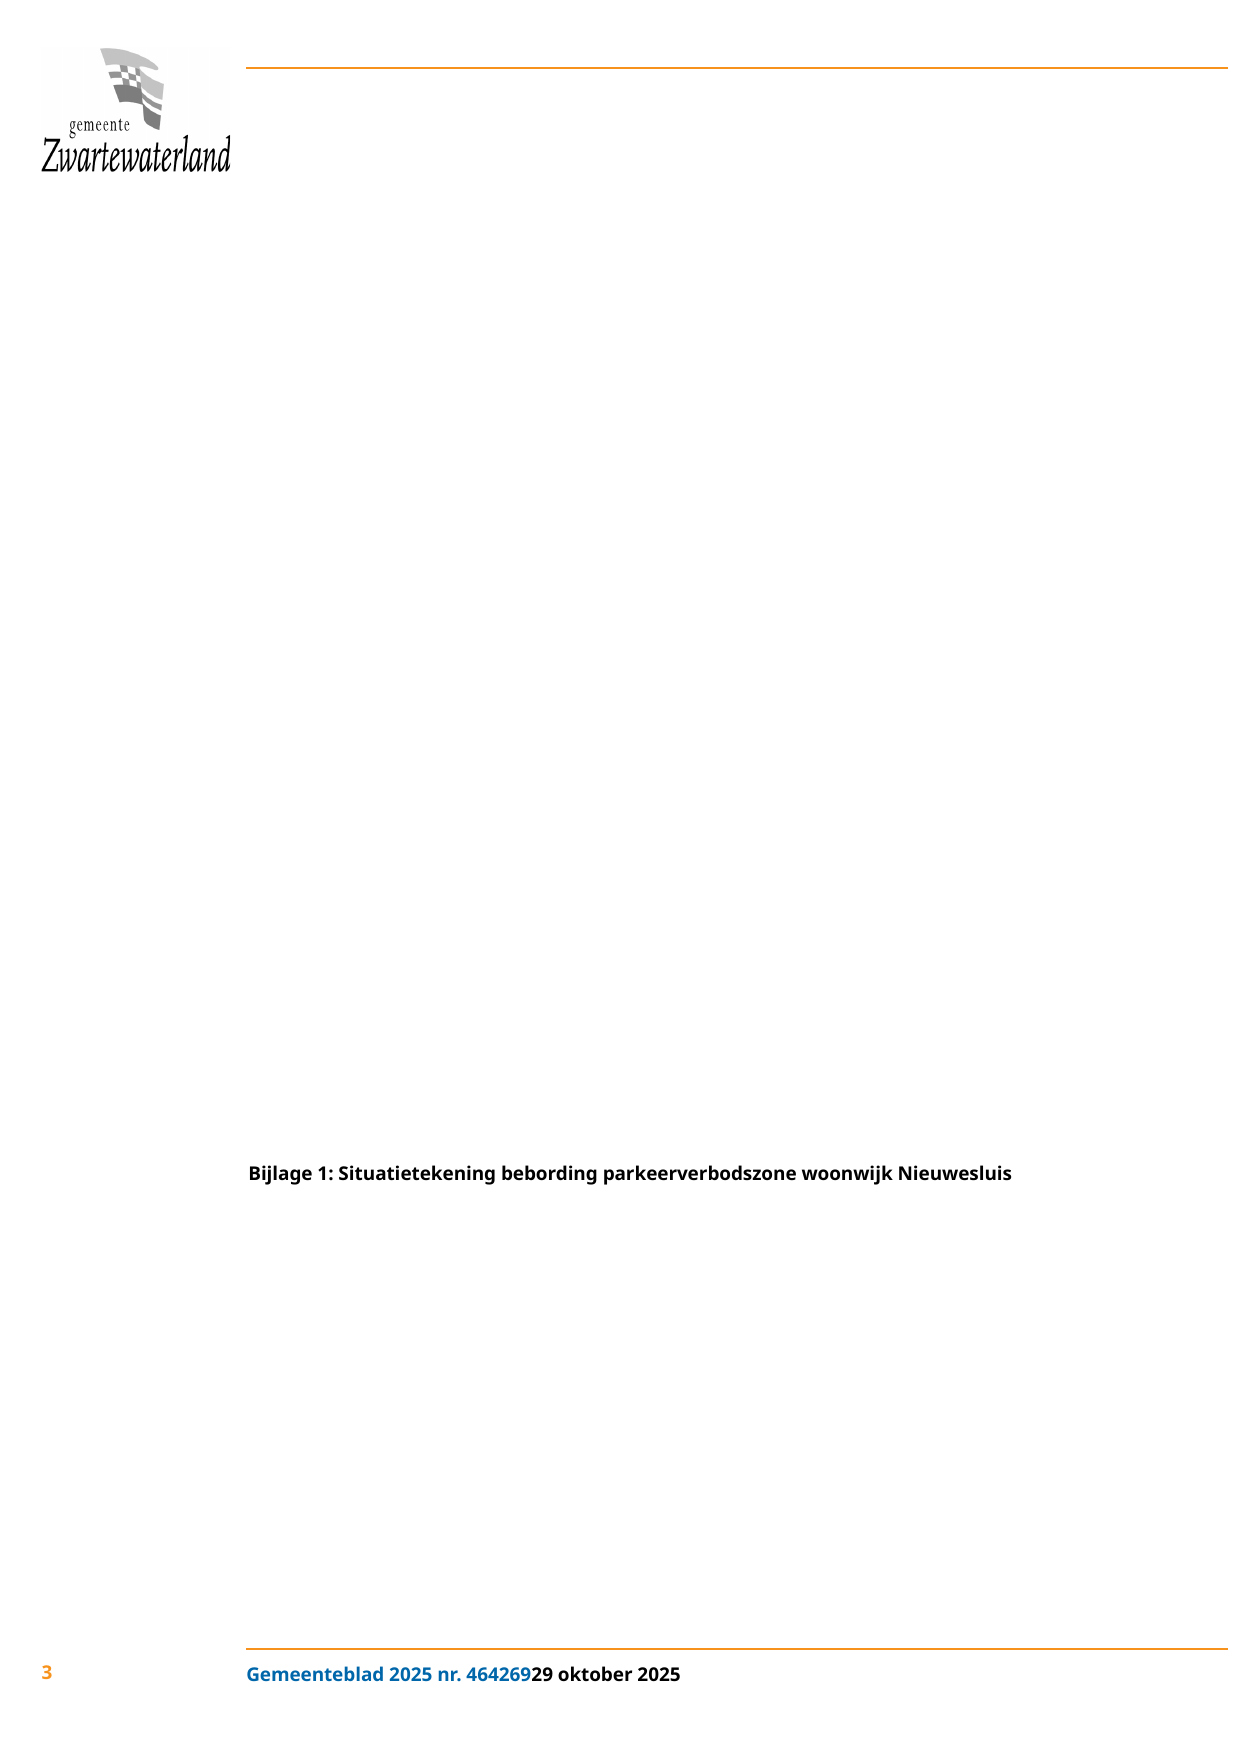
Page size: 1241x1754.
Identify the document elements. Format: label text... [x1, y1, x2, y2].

picture [41, 47, 231, 172]
text Bijlage 1: Situatietekening bebording parkeerverbodszone woonwijk Nieuwesluis [248, 1160, 1152, 1186]
